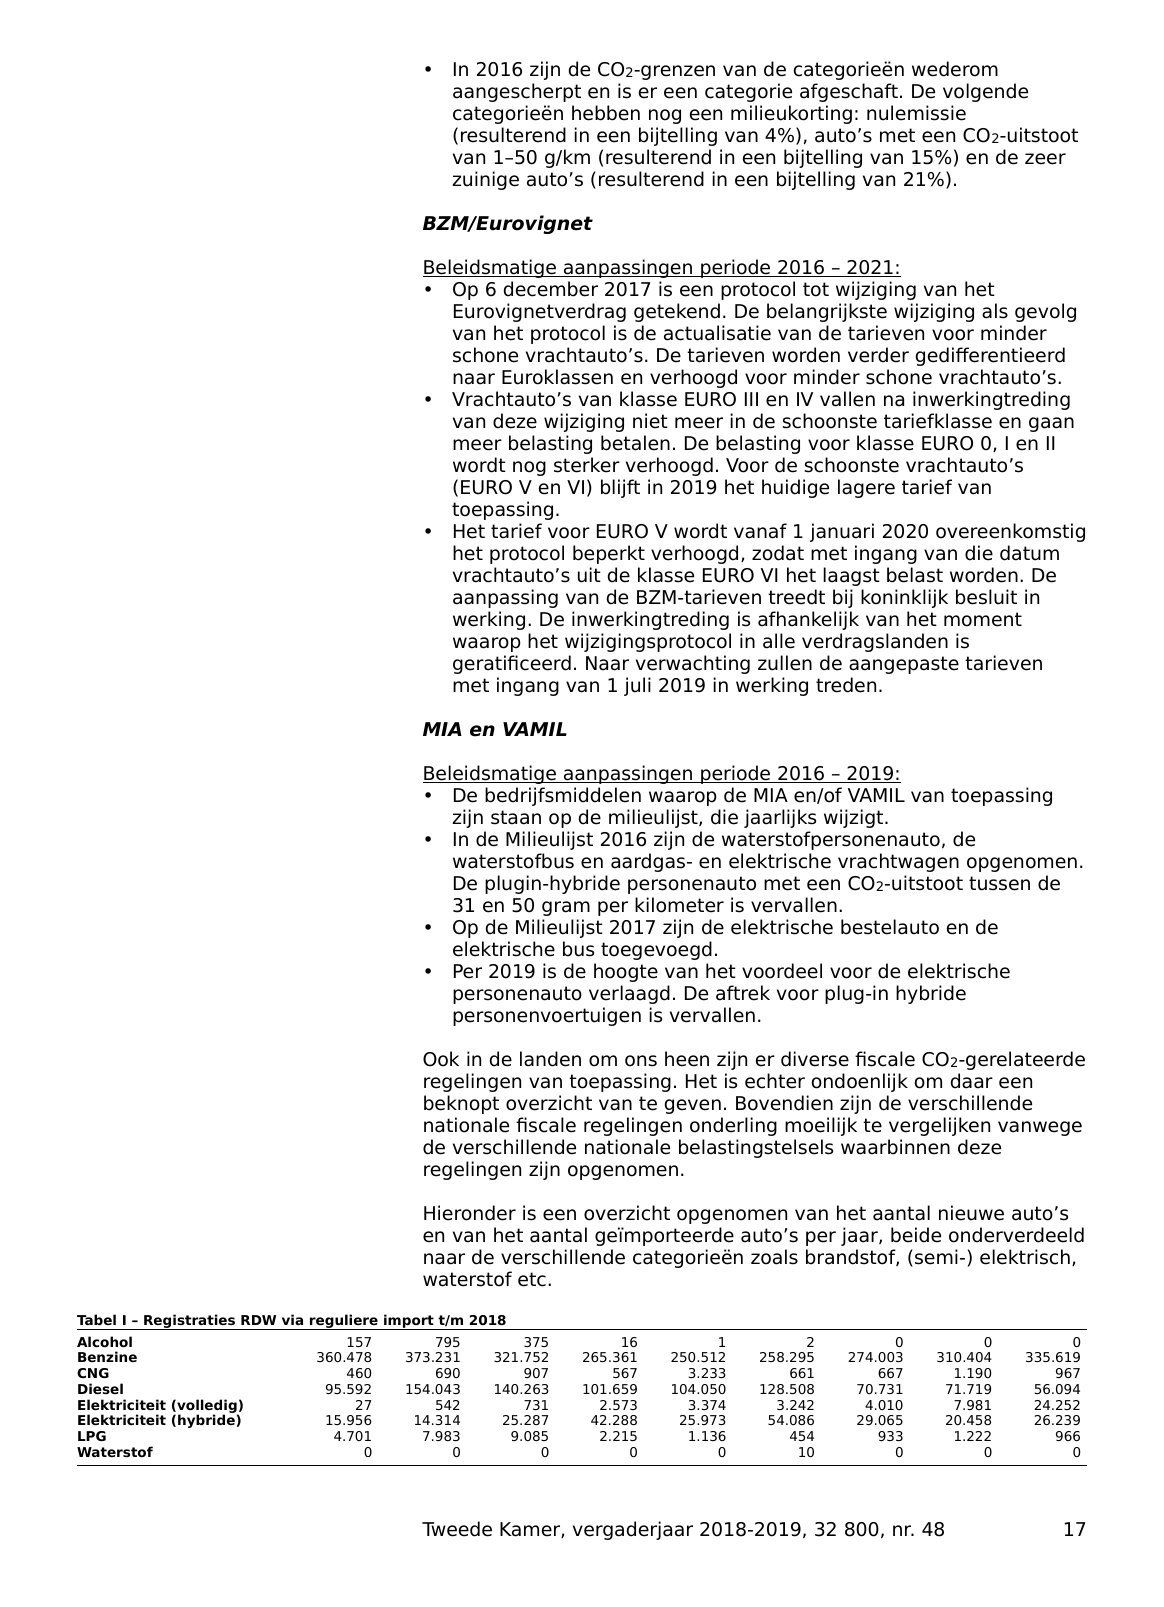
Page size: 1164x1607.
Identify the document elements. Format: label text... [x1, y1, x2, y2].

table_cell 967 [998, 1366, 1087, 1382]
table_cell 10 [732, 1445, 821, 1465]
table_cell Elektriciteit (hybride) [77, 1413, 289, 1429]
table_cell 0 [289, 1445, 378, 1465]
table_cell 0 [909, 1330, 998, 1350]
table_cell 4.010 [821, 1398, 909, 1413]
table_cell 454 [732, 1429, 821, 1444]
text • Vrachtauto’s van klasse EURO III en IV vallen na inwerkingtreding van deze wijziging niet meer in de schoonste tariefklasse en gaan meer belasting betalen. De belasting voor klasse EURO 0, I en II wordt nog sterker verhoogd. Voor de schoonste vrachtauto’s (EURO V en VI) blijft in 2019 het huidige lagere tarief van toepassing. [422, 389, 1087, 521]
table_cell 25.287 [466, 1413, 555, 1429]
table_cell 795 [378, 1330, 466, 1350]
table_cell 3.374 [644, 1398, 732, 1413]
table_cell 0 [821, 1445, 909, 1465]
table_cell 24.252 [998, 1398, 1087, 1413]
table_cell 16 [555, 1330, 644, 1350]
table_cell 2.573 [555, 1398, 644, 1413]
table_cell 0 [998, 1330, 1087, 1350]
table_cell 154.043 [378, 1382, 466, 1397]
table_cell 70.731 [821, 1382, 909, 1397]
subtitle MIA en VAMIL [422, 719, 1087, 741]
table_cell 373.231 [378, 1350, 466, 1366]
table_cell 0 [821, 1330, 909, 1350]
table_cell 1.190 [909, 1366, 998, 1382]
text • Op de Milieulijst 2017 zijn de elektrische bestelauto en de elektrische bus toegevoegd. [422, 917, 1087, 961]
table_cell 71.719 [909, 1382, 998, 1397]
table_cell Elektriciteit (volledig) [77, 1398, 289, 1413]
subtitle BZM/Eurovignet [422, 213, 1087, 235]
table_cell 542 [378, 1398, 466, 1413]
table_cell 250.512 [644, 1350, 732, 1366]
text • Per 2019 is de hoogte van het voordeel voor de elektrische personenauto verlaagd. De aftrek voor plug-in hybride personenvoertuigen is vervallen. [422, 961, 1087, 1027]
table_cell 3.233 [644, 1366, 732, 1382]
table_cell 321.752 [466, 1350, 555, 1366]
table_cell 966 [998, 1429, 1087, 1444]
table_cell Benzine [77, 1350, 289, 1366]
table_cell 2.215 [555, 1429, 644, 1444]
table_cell 0 [909, 1445, 998, 1465]
table_cell 104.050 [644, 1382, 732, 1397]
text • Op 6 december 2017 is een protocol tot wijziging van het Eurovignetverdrag getekend. De belangrijkste wijziging als gevolg van het protocol is de actualisatie van de tarieven voor minder schone vrachtauto’s. De tarieven worden verder gedifferentieerd naar Euroklassen en verhoogd voor minder schone vrachtauto’s. [422, 279, 1087, 389]
text • In 2016 zijn de CO2-grenzen van de categorieën wederom aangescherpt en is er een categorie afgeschaft. De volgende categorieën hebben nog een milieukorting: nulemissie (resulterend in een bijtelling van 4%), auto’s met een CO2-uitstoot van 1–50 g/km (resulterend in een bijtelling van 15%) en de zeer zuinige auto’s (resulterend in een bijtelling van 21%). [422, 59, 1087, 191]
table_cell 20.458 [909, 1413, 998, 1429]
table_cell 14.314 [378, 1413, 466, 1429]
table_cell 567 [555, 1366, 644, 1382]
text Ook in de landen om ons heen zijn er diverse fiscale CO2-gerelateerde regelingen van toepassing. Het is echter ondoenlijk om daar een beknopt overzicht van te geven. Bovendien zijn de verschillende nationale fiscale regelingen onderling moeilijk te vergelijken vanwege de verschillende nationale belastingstelsels waarbinnen deze regelingen zijn opgenomen. [422, 1049, 1087, 1181]
text • De bedrijfsmiddelen waarop de MIA en/of VAMIL van toepassing zijn staan op de milieulijst, die jaarlijks wijzigt. [422, 785, 1087, 829]
table_cell LPG [77, 1429, 289, 1444]
table_cell 15.956 [289, 1413, 378, 1429]
table_cell 128.508 [732, 1382, 821, 1397]
table_header Tabel I – Registraties RDW via reguliere import t/m 2018 [77, 1313, 1087, 1329]
table_cell 907 [466, 1366, 555, 1382]
table_cell 29.065 [821, 1413, 909, 1429]
table_cell 95.592 [289, 1382, 378, 1397]
table_cell 101.659 [555, 1382, 644, 1397]
table_cell 360.478 [289, 1350, 378, 1366]
table_cell 7.983 [378, 1429, 466, 1444]
table_cell Waterstof [77, 1445, 289, 1465]
table_cell 157 [289, 1330, 378, 1350]
text • Het tarief voor EURO V wordt vanaf 1 januari 2020 overeenkomstig het protocol beperkt verhoogd, zodat met ingang van die datum vrachtauto’s uit de klasse EURO VI het laagst belast worden. De aanpassing van de BZM-tarieven treedt bij koninklijk besluit in werking. De inwerkingtreding is afhankelijk van het moment waarop het wijzigingsprotocol in alle verdragslanden is geratificeerd. Naar verwachting zullen de aangepaste tarieven met ingang van 1 juli 2019 in werking treden. [422, 521, 1087, 697]
table_cell 460 [289, 1366, 378, 1382]
table_cell 54.086 [732, 1413, 821, 1429]
table_cell 0 [555, 1445, 644, 1465]
table_cell 0 [998, 1445, 1087, 1465]
table_cell 3.242 [732, 1398, 821, 1413]
table_cell 0 [378, 1445, 466, 1465]
table_cell 9.085 [466, 1429, 555, 1444]
table_cell 42.288 [555, 1413, 644, 1429]
table_cell 0 [644, 1445, 732, 1465]
table_cell 2 [732, 1330, 821, 1350]
table_cell 375 [466, 1330, 555, 1350]
text • In de Milieulijst 2016 zijn de waterstofpersonenauto, de waterstofbus en aardgas- en elektrische vrachtwagen opgenomen. De plugin-hybride personenauto met een CO2-uitstoot tussen de 31 en 50 gram per kilometer is vervallen. [422, 829, 1087, 917]
table_cell 667 [821, 1366, 909, 1382]
table_cell Alcohol [77, 1330, 289, 1350]
table_cell 56.094 [998, 1382, 1087, 1397]
table_cell 0 [466, 1445, 555, 1465]
table_cell 661 [732, 1366, 821, 1382]
table_cell Diesel [77, 1382, 289, 1397]
table_cell 258.295 [732, 1350, 821, 1366]
table_cell 1 [644, 1330, 732, 1350]
table_cell 274.003 [821, 1350, 909, 1366]
table_cell 1.136 [644, 1429, 732, 1444]
table_cell 26.239 [998, 1413, 1087, 1429]
table_cell 933 [821, 1429, 909, 1444]
table_cell 335.619 [998, 1350, 1087, 1366]
table_cell 27 [289, 1398, 378, 1413]
table_cell 7.981 [909, 1398, 998, 1413]
table_cell 25.973 [644, 1413, 732, 1429]
table_cell 731 [466, 1398, 555, 1413]
table_cell 265.361 [555, 1350, 644, 1366]
table_cell CNG [77, 1366, 289, 1382]
table_cell 690 [378, 1366, 466, 1382]
table_cell 140.263 [466, 1382, 555, 1397]
text Beleidsmatige aanpassingen periode 2016 – 2021: [422, 257, 1087, 279]
table_cell 4.701 [289, 1429, 378, 1444]
table_cell 1.222 [909, 1429, 998, 1444]
table_cell 310.404 [909, 1350, 998, 1366]
text Beleidsmatige aanpassingen periode 2016 – 2019: [422, 763, 1087, 785]
text Hieronder is een overzicht opgenomen van het aantal nieuwe auto’s en van het aantal geïmporteerde auto’s per jaar, beide onderverdeeld naar de verschillende categorieën zoals brandstof, (semi-) elektrisch, waterstof etc. [422, 1203, 1087, 1291]
